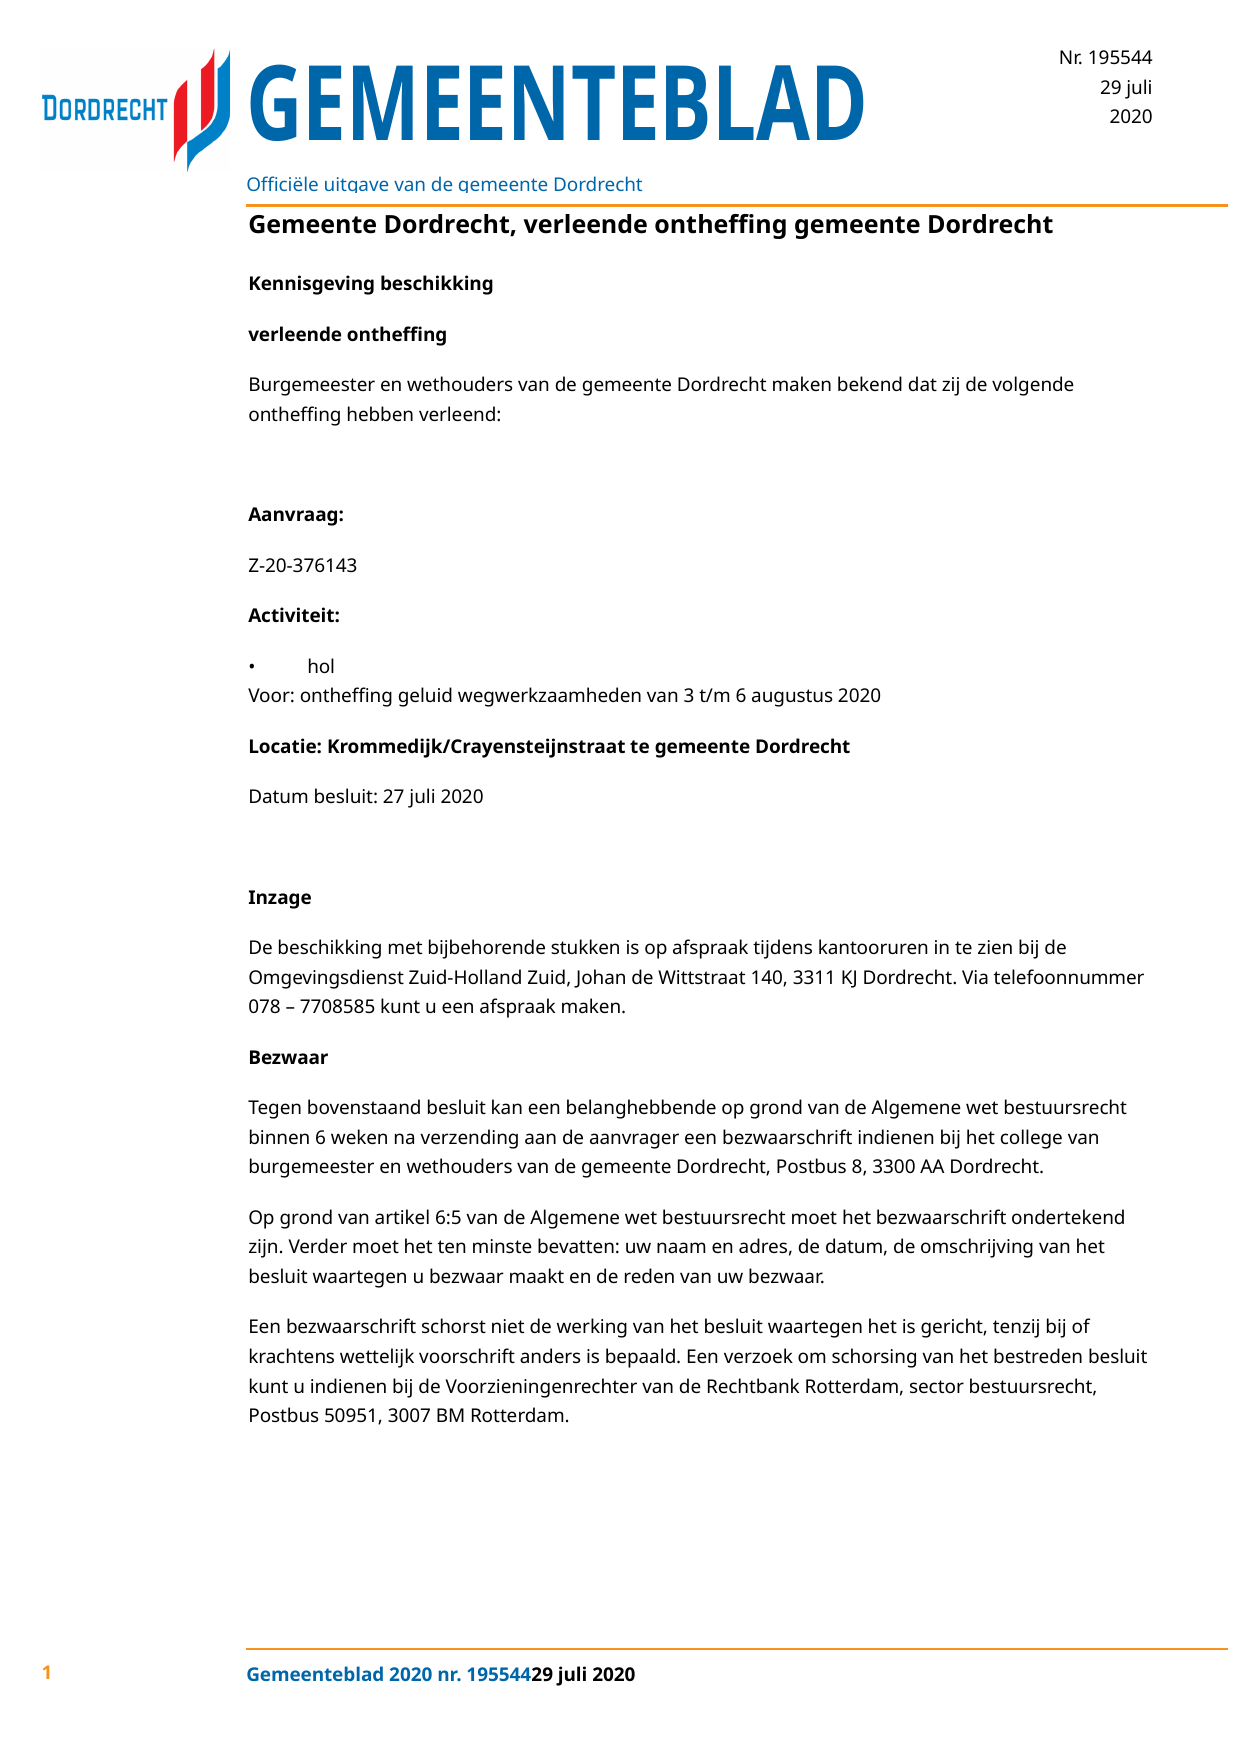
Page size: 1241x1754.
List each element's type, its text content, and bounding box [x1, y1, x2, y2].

text Activiteit: [248, 602, 1152, 628]
text Tegen bovenstaand besluit kan een belanghebbende op grond van de Algemene wet bestuursrecht binnen 6 weken na verzending aan de aanvrager een bezwaarschrift indienen bij het college van burgemeester en wethouders van de gemeente Dordrecht, Postbus 8, 3300 AA Dordrecht. [248, 1094, 1152, 1179]
text verleende ontheffing [248, 321, 1152, 346]
text Aanvraag: [248, 502, 1152, 527]
picture [41, 47, 231, 172]
text Locatie: Krommedijk/Crayensteijnstraat te gemeente Dordrecht [248, 733, 1152, 758]
text Gemeente Dordrecht, verleende ontheffing gemeente Dordrecht [248, 207, 1152, 241]
text Een bezwaarschrift schorst niet de werking van het besluit waartegen het is gericht, tenzij bij of krachtens wettelijk voorschrift anders is bepaald. Een verzoek om schorsing van het bestreden besluit kunt u indienen bij de Voorzieningenrechter van de Rechtbank Rotterdam, sector bestuursrecht, Postbus 50951, 3007 BM Rotterdam. [248, 1314, 1152, 1428]
text Voor: ontheffing geluid wegwerkzaamheden van 3 t/m 6 augustus 2020 [248, 682, 1152, 708]
text Kennisgeving beschikking [248, 270, 1152, 296]
text Op grond van artikel 6:5 van de Algemene wet bestuursrecht moet het bezwaarschrift ondertekend zijn. Verder moet het ten minste bevatten: uw naam en adres, de datum, de omschrijving van het besluit waartegen u bezwaar maakt en de reden van uw bezwaar. [248, 1204, 1152, 1289]
text Burgemeester en wethouders van de gemeente Dordrecht maken bekend dat zij de volgende ontheffing hebben verleend: [248, 371, 1152, 426]
text De beschikking met bijbehorende stukken is op afspraak tijdens kantooruren in te zien bij de Omgevingsdienst Zuid-Holland Zuid, Johan de Wittstraat 140, 3311 KJ Dordrecht. Via telefoonnummer 078 – 7708585 kunt u een afspraak maken. [248, 934, 1152, 1019]
text Z-20-376143 [248, 552, 1152, 578]
text Inzage [248, 884, 1152, 910]
list hol [248, 653, 1152, 678]
text Datum besluit: 27 juli 2020 [248, 783, 1152, 809]
text Bezwaar [248, 1044, 1152, 1070]
